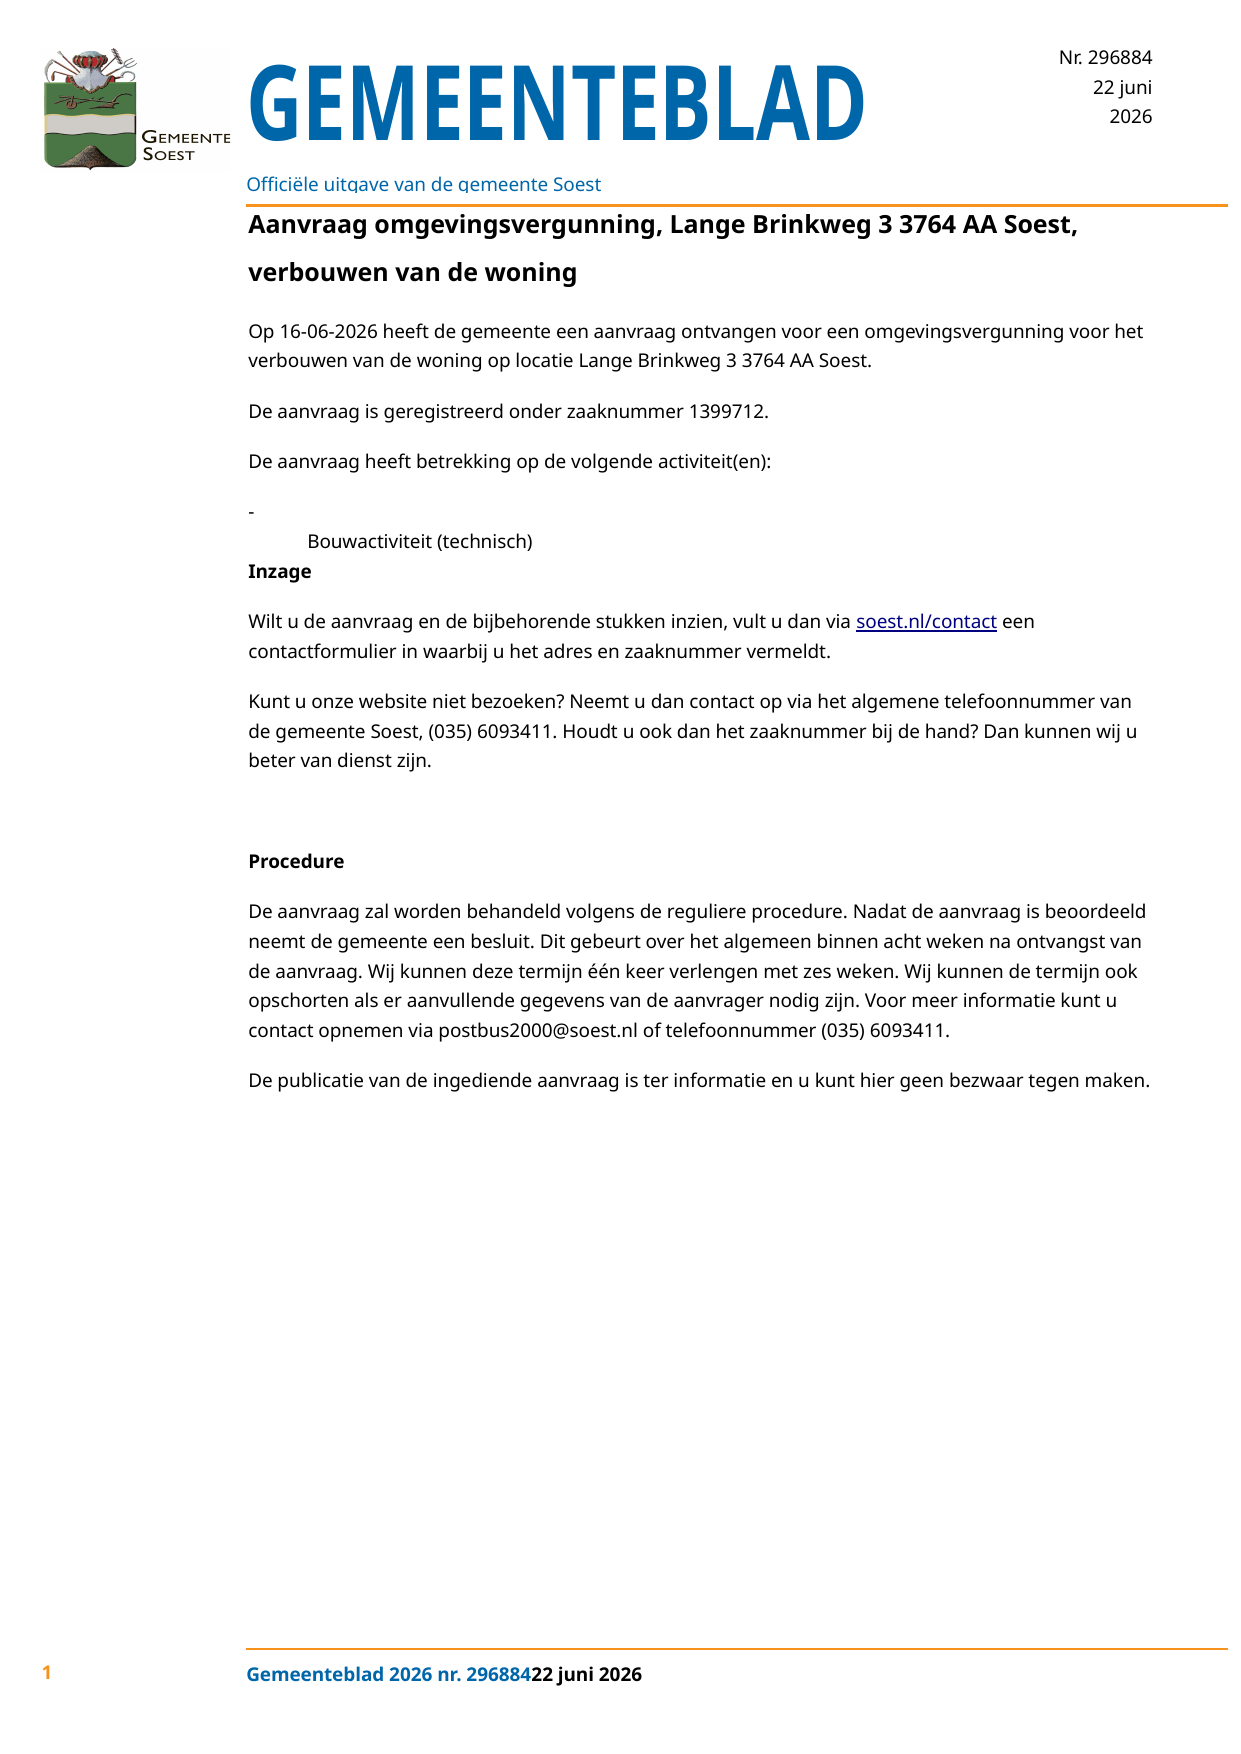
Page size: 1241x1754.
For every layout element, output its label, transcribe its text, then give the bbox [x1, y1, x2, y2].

picture [41, 47, 231, 172]
text Op 16-06-2026 heeft de gemeente een aanvraag ontvangen voor een omgevingsvergunning voor het verbouwen van de woning op locatie Lange Brinkweg 3 3764 AA Soest. [248, 318, 1152, 373]
text De publicatie van de ingediende aanvraag is ter informatie en u kunt hier geen bezwaar tegen maken. [248, 1067, 1152, 1093]
text Procedure [248, 848, 1152, 874]
text Kunt u onze website niet bezoeken? Neemt u dan contact op via het algemene telefoonnummer van de gemeente Soest, (035) 6093411. Houdt u ook dan het zaaknummer bij de hand? Dan kunnen wij u beter van dienst zijn. [248, 688, 1152, 773]
text De aanvraag zal worden behandeld volgens de reguliere procedure. Nadat de aanvraag is beoordeeld neemt de gemeente een besluit. Dit gebeurt over het algemeen binnen acht weken na ontvangst van de aanvraag. Wij kunnen deze termijn één keer verlengen met zes weken. Wij kunnen de termijn ook opschorten als er aanvullende gegevens van de aanvrager nodig zijn. Voor meer informatie kunt u contact opnemen via postbus2000@soest.nl of telefoonnummer (035) 6093411. [248, 899, 1152, 1043]
list Bouwactiviteit (technisch) [248, 528, 1152, 554]
text Aanvraag omgevingsvergunning, Lange Brinkweg 3 3764 AA Soest, verbouwen van de woning [248, 207, 1152, 288]
text De aanvraag heeft betrekking op de volgende activiteit(en): [248, 448, 1152, 474]
text De aanvraag is geregistreerd onder zaaknummer 1399712. [248, 398, 1152, 424]
text Wilt u de aanvraag en de bijbehorende stukken inzien, vult u dan via soest.nl/contact een contactformulier in waarbij u het adres en zaaknummer vermeldt. [248, 608, 1152, 664]
text Inzage [248, 558, 1152, 584]
